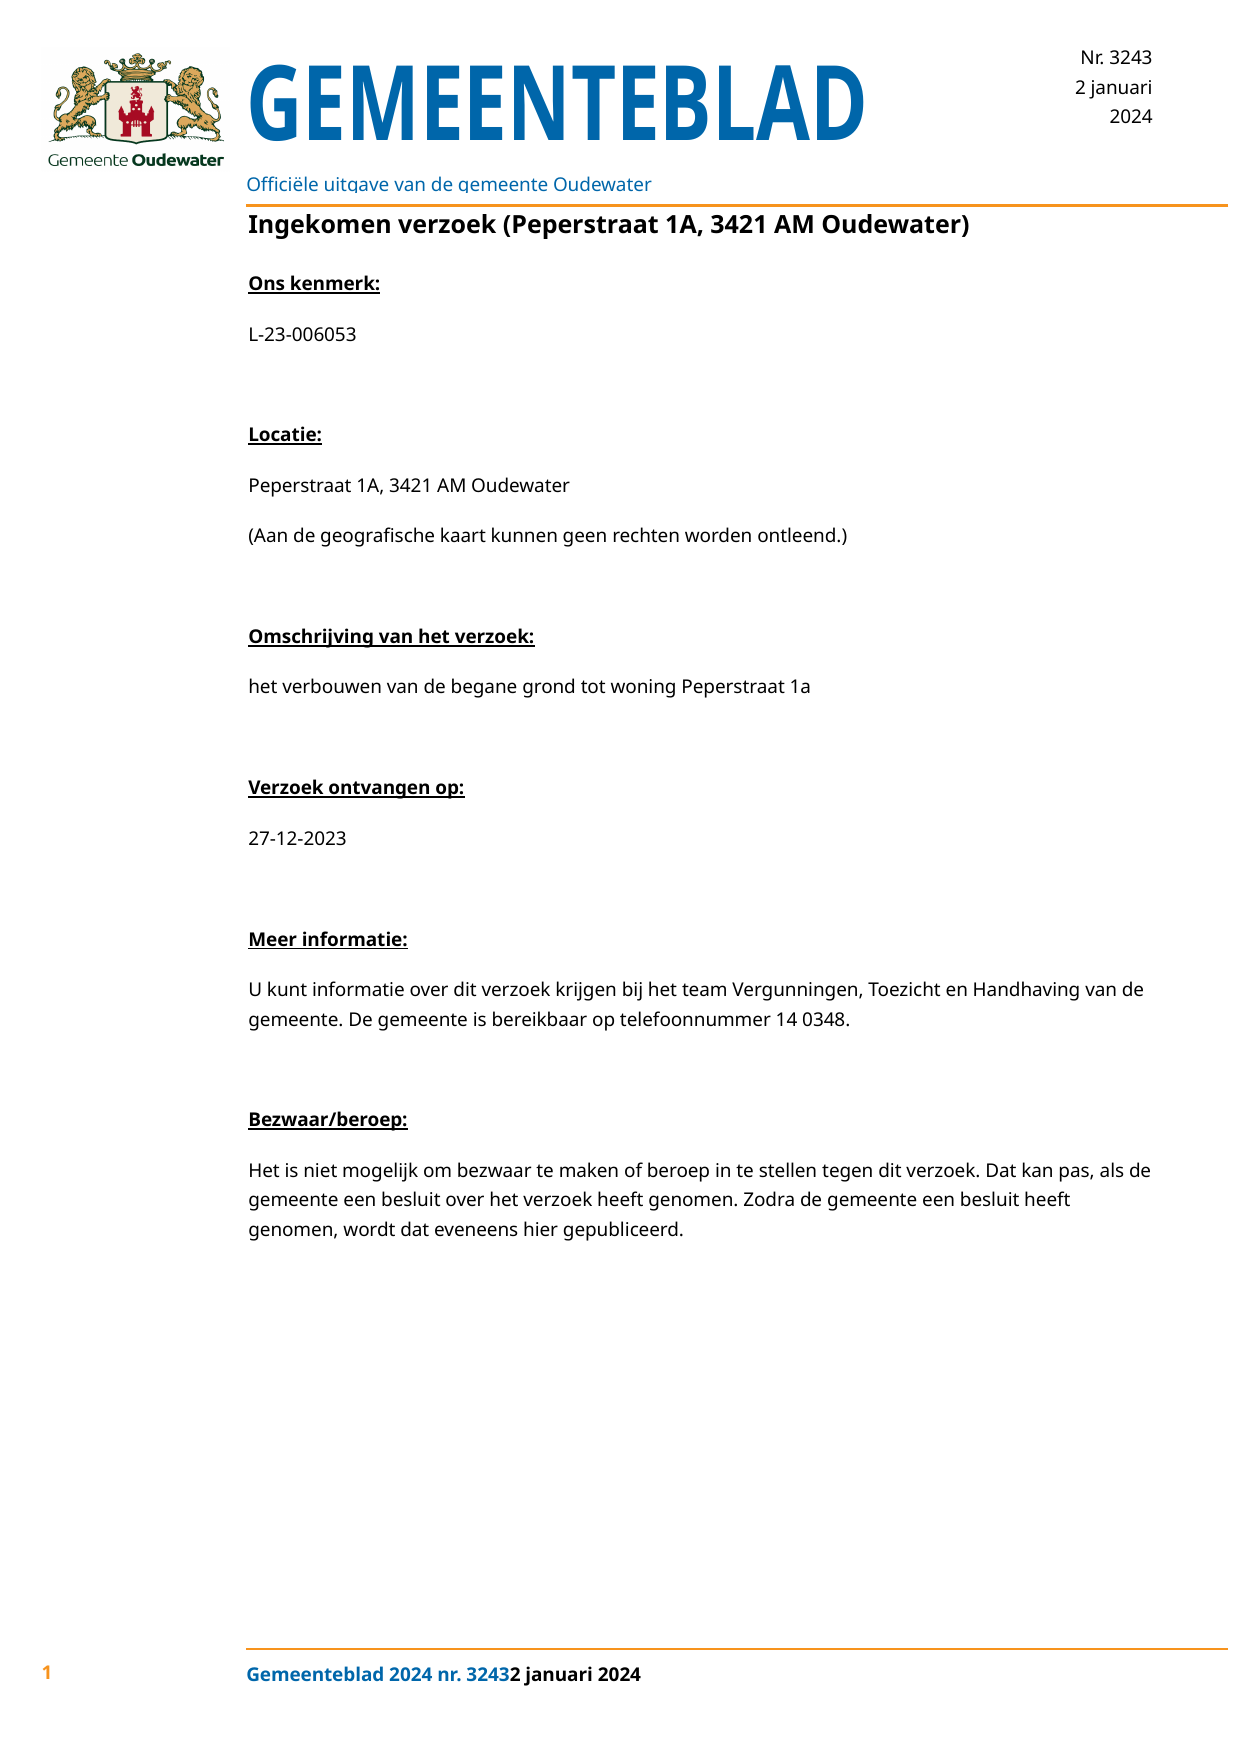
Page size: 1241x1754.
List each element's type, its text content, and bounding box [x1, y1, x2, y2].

picture [41, 47, 231, 172]
text Meer informatie: [248, 926, 1152, 951]
text Verzoek ontvangen op: [248, 774, 1152, 800]
text Locatie: [248, 422, 1152, 447]
text Bezwaar/beroep: [248, 1107, 1152, 1132]
text L-23-006053 [248, 321, 1152, 346]
text Ingekomen verzoek (Peperstraat 1A, 3421 AM Oudewater) [248, 207, 1152, 241]
text Het is niet mogelijk om bezwaar te maken of beroep in te stellen tegen dit verzoek. Dat kan pas, als de gemeente een besluit over het verzoek heeft genomen. Zodra de gemeente een besluit heeft genomen, wordt dat eveneens hier gepubliceerd. [248, 1157, 1152, 1242]
text U kunt informatie over dit verzoek krijgen bij het team Vergunningen, Toezicht en Handhaving van de gemeente. De gemeente is bereikbaar op telefoonnummer 14 0348. [248, 976, 1152, 1031]
text (Aan de geografische kaart kunnen geen rechten worden ontleend.) [248, 522, 1152, 548]
text het verbouwen van de begane grond tot woning Peperstraat 1a [248, 674, 1152, 699]
text Omschrijving van het verzoek: [248, 623, 1152, 649]
text Ons kenmerk: [248, 270, 1152, 296]
text Peperstraat 1A, 3421 AM Oudewater [248, 472, 1152, 498]
text 27-12-2023 [248, 825, 1152, 851]
